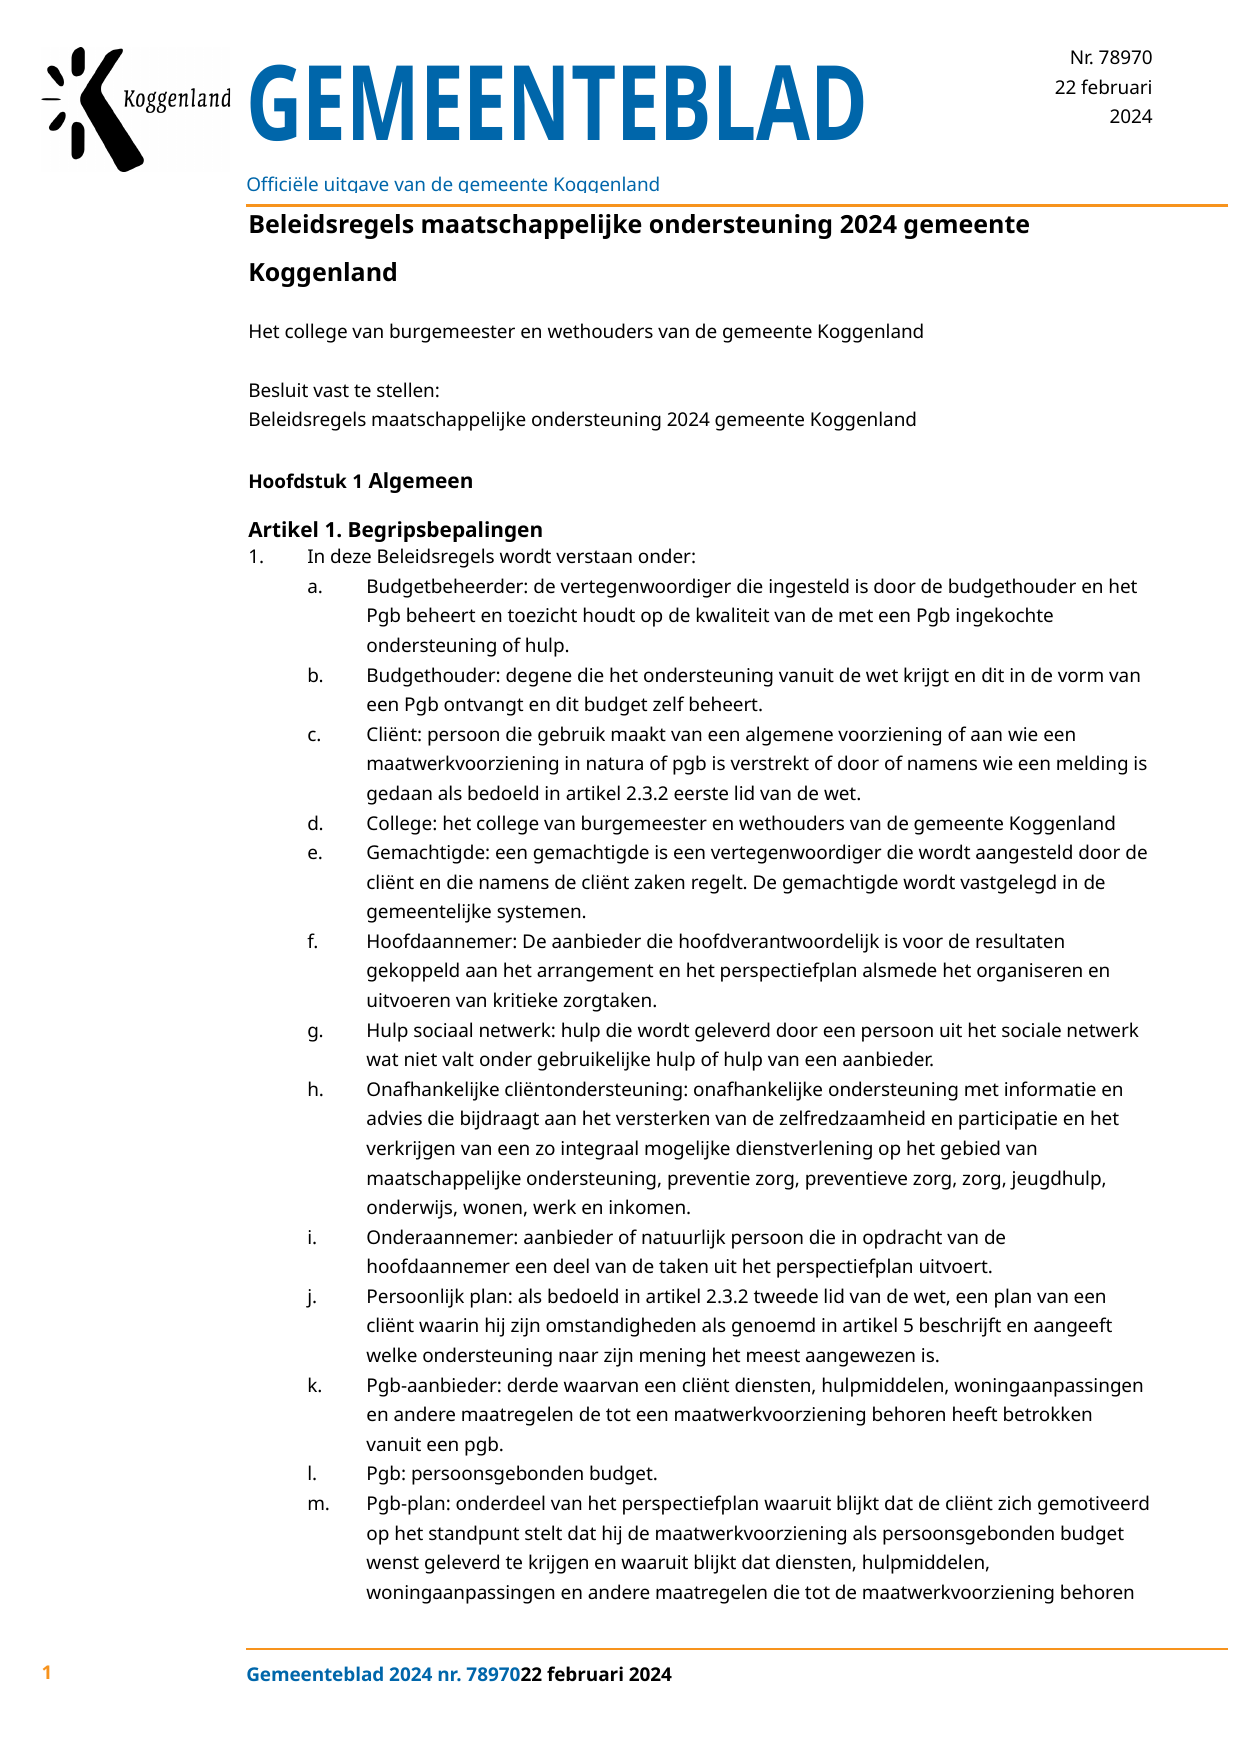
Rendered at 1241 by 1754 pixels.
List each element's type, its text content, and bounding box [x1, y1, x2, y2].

text Beleidsregels maatschappelijke ondersteuning 2024 gemeente Koggenland [248, 407, 1152, 432]
list Budgethouder: degene die het ondersteuning vanuit de wet krijgt en dit in de vorm van een Pgb ontvangt en dit budget zelf beheert. [307, 662, 1152, 717]
list Gemachtigde: een gemachtigde is een vertegenwoordiger die wordt aangesteld door de cliënt en die namens de cliënt zaken regelt. De gemachtigde wordt vastgelegd in de gemeentelijke systemen. [307, 839, 1152, 924]
picture [41, 47, 231, 172]
list Hoofdaannemer: De aanbieder die hoofdverantwoordelijk is voor de resultaten gekoppeld aan het arrangement en het perspectiefplan alsmede het organiseren en uitvoeren van kritieke zorgtaken. [307, 928, 1152, 1013]
text Artikel 1. Begripsbepalingen [248, 515, 1152, 543]
text Hoofdstuk 1 Algemeen [248, 466, 1152, 494]
list Onderaannemer: aanbieder of natuurlijk persoon die in opdracht van de hoofdaannemer een deel van de taken uit het perspectiefplan uitvoert. [307, 1224, 1152, 1279]
list Pgb: persoonsgebonden budget. [307, 1461, 1152, 1486]
text Besluit vast te stellen: [248, 377, 1152, 403]
list Pgb-aanbieder: derde waarvan een cliënt diensten, hulpmiddelen, woningaanpassingen en andere maatregelen de tot een maatwerkvoorziening behoren heeft betrokken vanuit een pgb. [307, 1372, 1152, 1457]
list Cliënt: persoon die gebruik maakt van een algemene voorziening of aan wie een maatwerkvoorziening in natura of pgb is verstrekt of door of namens wie een melding is gedaan als bedoeld in artikel 2.3.2 eerste lid van de wet. [307, 721, 1152, 806]
list Budgetbeheerder: de vertegenwoordiger die ingesteld is door de budgethouder en het Pgb beheert en toezicht houdt op de kwaliteit van de met een Pgb ingekochte ondersteuning of hulp. [307, 573, 1152, 658]
list College: het college van burgemeester en wethouders van de gemeente Koggenland [307, 810, 1152, 836]
list Persoonlijk plan: als bedoeld in artikel 2.3.2 tweede lid van de wet, een plan van een cliënt waarin hij zijn omstandigheden als genoemd in artikel 5 beschrijft en aangeeft welke ondersteuning naar zijn mening het meest aangewezen is. [307, 1283, 1152, 1368]
text Het college van burgemeester en wethouders van de gemeente Koggenland [248, 318, 1152, 344]
text Beleidsregels maatschappelijke ondersteuning 2024 gemeente Koggenland [248, 207, 1152, 288]
list Hulp sociaal netwerk: hulp die wordt geleverd door een persoon uit het sociale netwerk wat niet valt onder gebruikelijke hulp of hulp van een aanbieder. [307, 1017, 1152, 1072]
list Onafhankelijke cliëntondersteuning: onafhankelijke ondersteuning met informatie en advies die bijdraagt aan het versterken van de zelfredzaamheid en participatie en het verkrijgen van een zo integraal mogelijke dienstverlening op het gebied van maatschappelijke ondersteuning, preventie zorg, preventieve zorg, zorg, jeugdhulp, onderwijs, wonen, werk en inkomen. [307, 1076, 1152, 1220]
list In deze Beleidsregels wordt verstaan onder: [248, 543, 1152, 569]
list Pgb-plan: onderdeel van het perspectiefplan waaruit blijkt dat de cliënt zich gemotiveerd op het standpunt stelt dat hij de maatwerkvoorziening als persoonsgebonden budget wenst geleverd te krijgen en waaruit blijkt dat diensten, hulpmiddelen, woningaanpassingen en andere maatregelen die tot de maatwerkvoorziening behoren [307, 1490, 1152, 1605]
